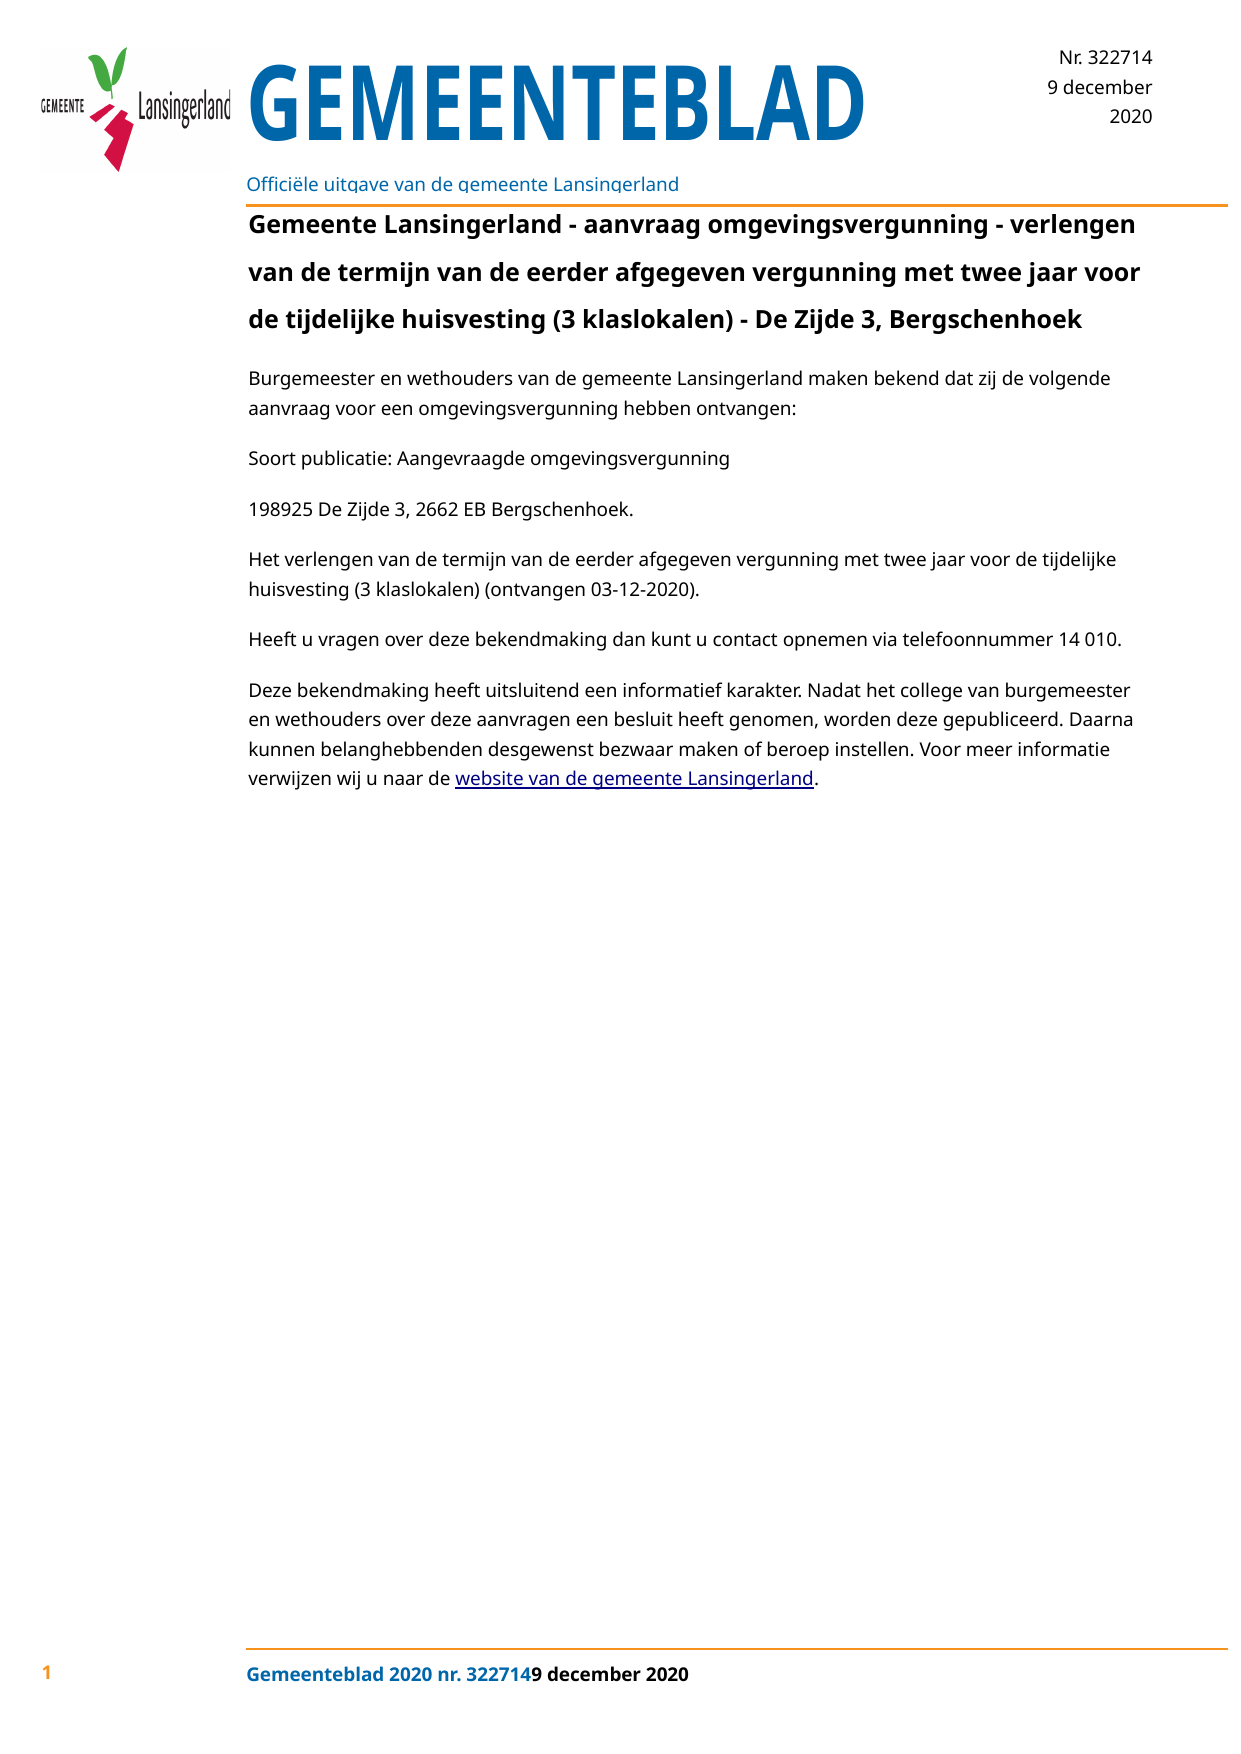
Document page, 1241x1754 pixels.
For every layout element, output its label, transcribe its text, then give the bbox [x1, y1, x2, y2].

text Soort publicatie: Aangevraagde omgevingsvergunning [248, 446, 1152, 471]
text Deze bekendmaking heeft uitsluitend een informatief karakter. Nadat het college van burgemeester en wethouders over deze aanvragen een besluit heeft genomen, worden deze gepubliceerd. Daarna kunnen belanghebbenden desgewenst bezwaar maken of beroep instellen. Voor meer informatie verwijzen wij u naar de website van de gemeente Lansingerland. [248, 677, 1152, 791]
picture [41, 47, 231, 172]
text Het verlengen van de termijn van de eerder afgegeven vergunning met twee jaar voor de tijdelijke huisvesting (3 klaslokalen) (ontvangen 03-12-2020). [248, 546, 1152, 602]
text Gemeente Lansingerland - aanvraag omgevingsvergunning - verlengen van de termijn van de eerder afgegeven vergunning met twee jaar voor de tijdelijke huisvesting (3 klaslokalen) - De Zijde 3, Bergschenhoek [248, 207, 1152, 336]
text 198925 De Zijde 3, 2662 EB Bergschenhoek. [248, 496, 1152, 522]
text Heeft u vragen over deze bekendmaking dan kunt u contact opnemen via telefoonnummer 14 010. [248, 626, 1152, 652]
text Burgemeester en wethouders van de gemeente Lansingerland maken bekend dat zij de volgende aanvraag voor een omgevingsvergunning hebben ontvangen: [248, 366, 1152, 421]
